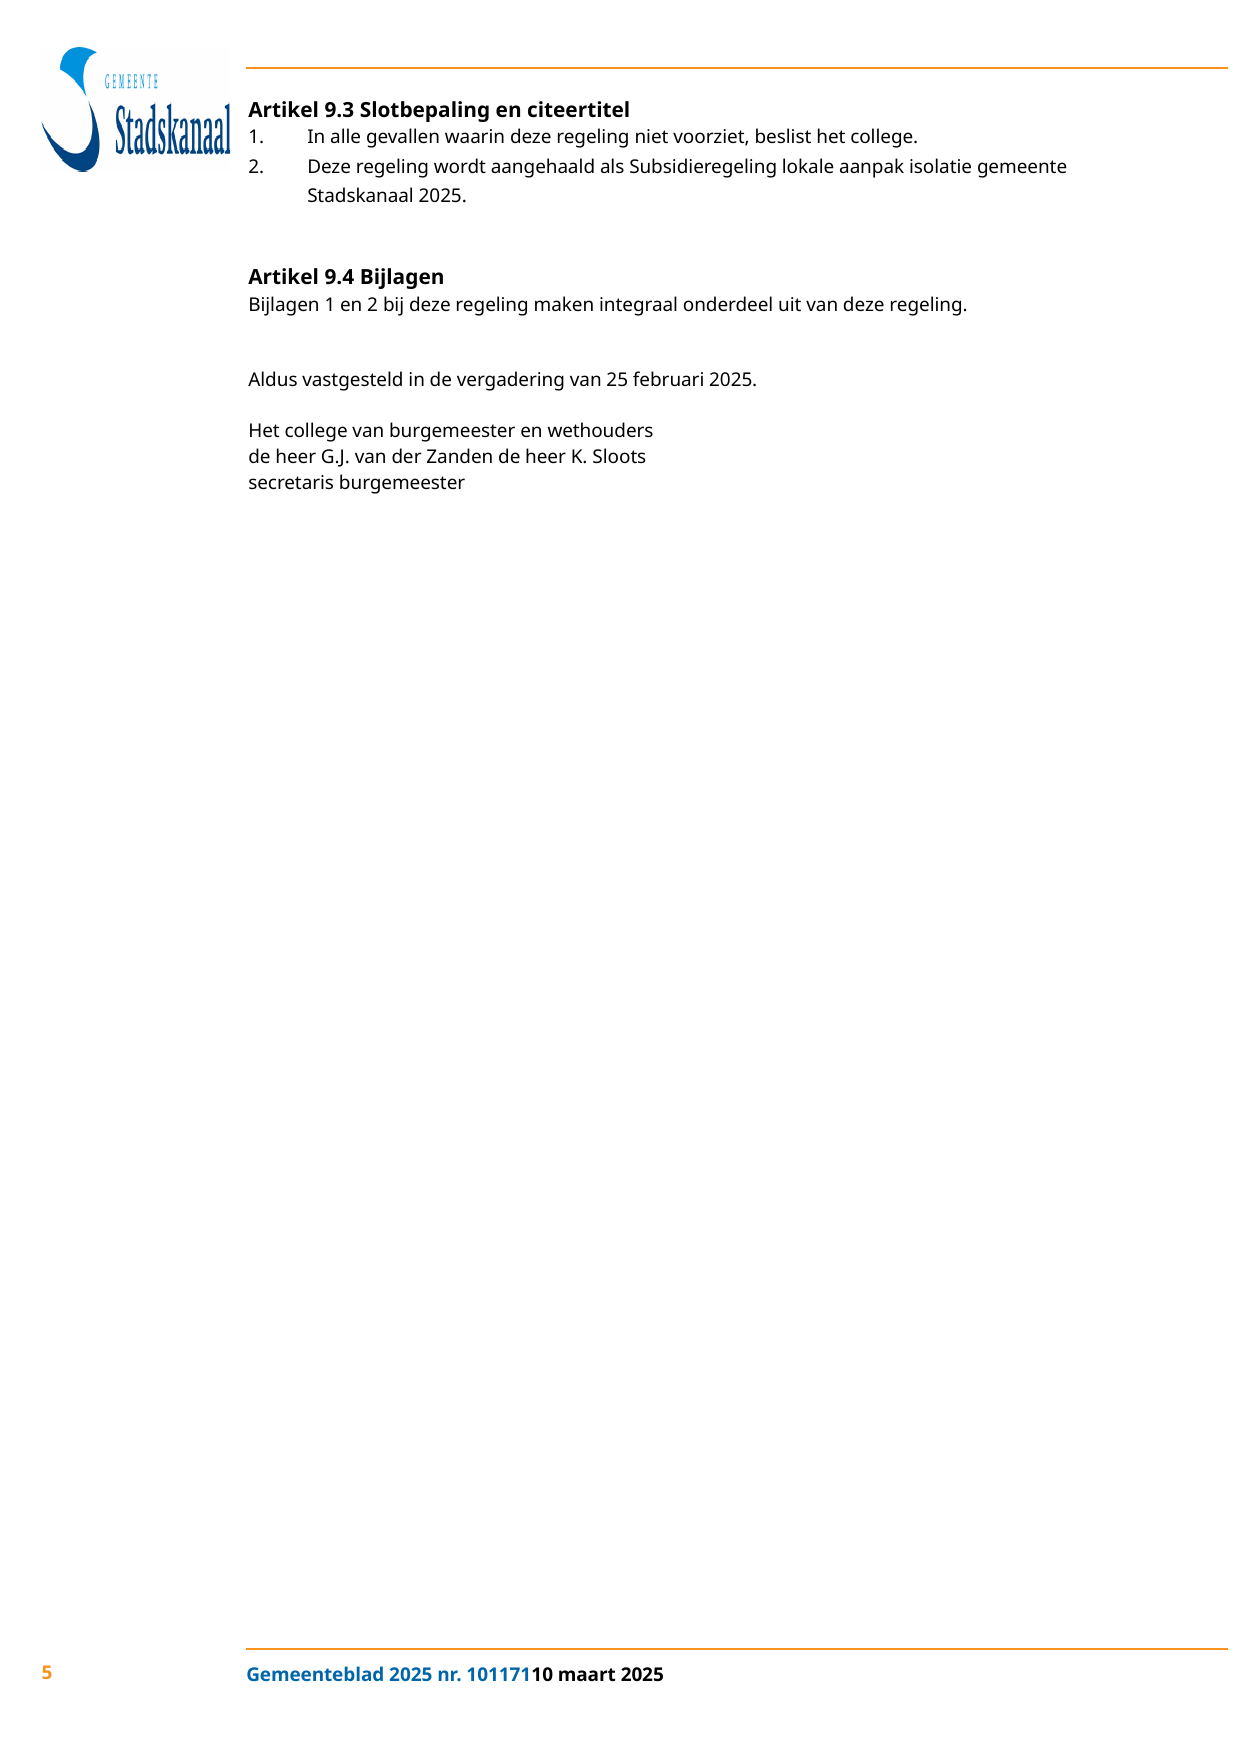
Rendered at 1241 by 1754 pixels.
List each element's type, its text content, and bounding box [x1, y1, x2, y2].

picture [41, 47, 231, 172]
list Deze regeling wordt aangehaald als Subsidieregeling lokale aanpak isolatie gemeente Stadskanaal 2025. [248, 153, 1152, 208]
text secretaris burgemeester [248, 469, 1152, 495]
text Bijlagen 1 en 2 bij deze regeling maken integraal onderdeel uit van deze regeling. [248, 291, 1152, 317]
text Artikel 9.3 Slotbepaling en citeertitel [248, 95, 1152, 123]
text Artikel 9.4 Bijlagen [248, 262, 1152, 291]
text Aldus vastgesteld in de vergadering van 25 februari 2025. [248, 366, 1152, 392]
list In alle gevallen waarin deze regeling niet voorziet, beslist het college. [248, 123, 1152, 149]
text Het college van burgemeester en wethouders [248, 417, 1152, 443]
text de heer G.J. van der Zanden de heer K. Sloots [248, 443, 1152, 469]
